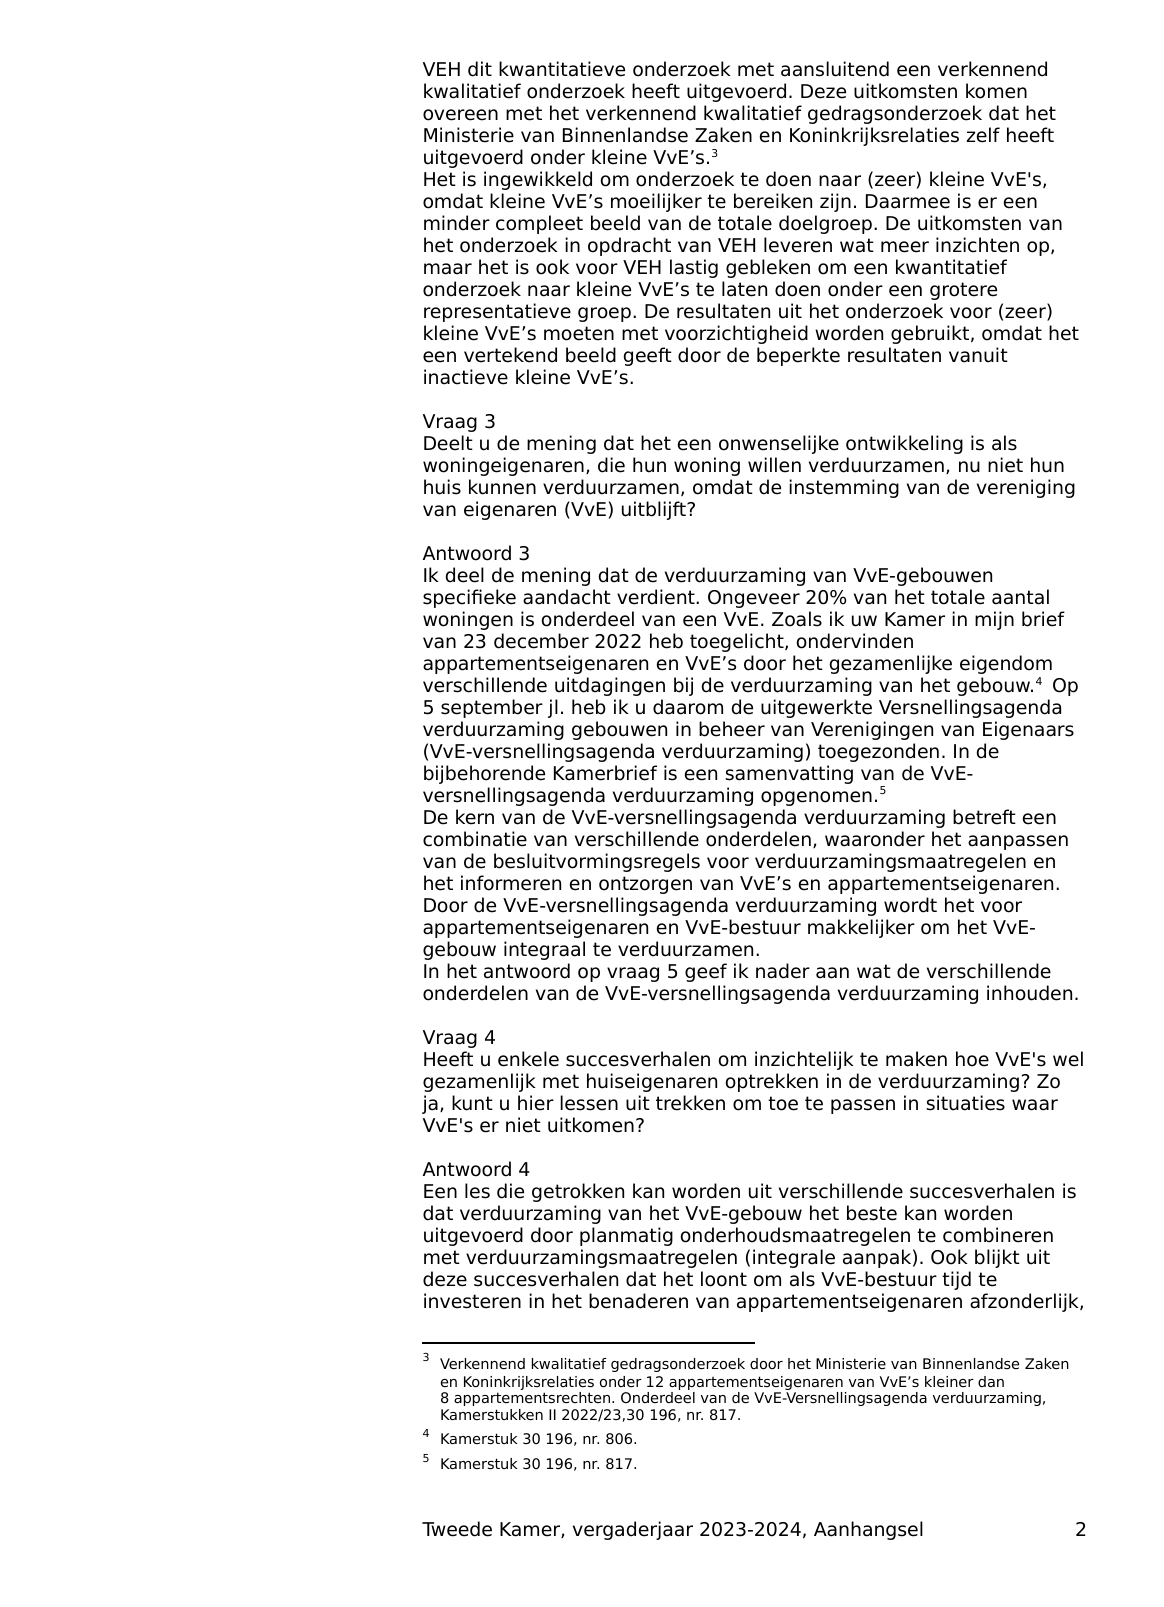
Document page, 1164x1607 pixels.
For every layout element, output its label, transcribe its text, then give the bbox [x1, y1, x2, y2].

text VEH dit kwantitatieve onderzoek met aansluitend een verkennend kwalitatief onderzoek heeft uitgevoerd. Deze uitkomsten komen overeen met het verkennend kwalitatief gedragsonderzoek dat het Ministerie van Binnenlandse Zaken en Koninkrijksrelaties zelf heeft uitgevoerd onder kleine VvE’s. [422, 59, 1087, 169]
text Heeft u enkele succesverhalen om inzichtelijk te maken hoe VvE's wel gezamenlijk met huiseigenaren optrekken in de verduurzaming? Zo ja, kunt u hier lessen uit trekken om toe te passen in situaties waar VvE's er niet uitkomen? [422, 1049, 1087, 1137]
text Een les die getrokken kan worden uit verschillende succesverhalen is dat verduurzaming van het VvE-gebouw het beste kan worden uitgevoerd door planmatig onderhoudsmaatregelen te combineren met verduurzamingsmaatregelen (integrale aanpak). Ook blijkt uit deze succesverhalen dat het loont om als VvE-bestuur tijd te investeren in het benaderen van appartementseigenaren afzonderlijk, [422, 1181, 1087, 1313]
text Kamerstuk 30 196, nr. 806. [422, 1427, 1087, 1449]
text Het is ingewikkeld om onderzoek te doen naar (zeer) kleine VvE's, omdat kleine VvE’s moeilijker te bereiken zijn. Daarmee is er een minder compleet beeld van de totale doelgroep. De uitkomsten van het onderzoek in opdracht van VEH leveren wat meer inzichten op, maar het is ook voor VEH lastig gebleken om een kwantitatief onderzoek naar kleine VvE’s te laten doen onder een grotere representatieve groep. De resultaten uit het onderzoek voor (zeer) kleine VvE’s moeten met voorzichtigheid worden gebruikt, omdat het een vertekend beeld geeft door de beperkte resultaten vanuit inactieve kleine VvE’s. [422, 169, 1087, 389]
text In het antwoord op vraag 5 geef ik nader aan wat de verschillende onderdelen van de VvE-versnellingsagenda verduurzaming inhouden. [422, 961, 1087, 1004]
text Ik deel de mening dat de verduurzaming van VvE-gebouwen specifieke aandacht verdient. Ongeveer 20% van het totale aantal woningen is onderdeel van een VvE. Zoals ik uw Kamer in mijn brief van 23 december 2022 heb toegelicht, ondervinden appartementseigenaren en VvE’s door het gezamenlijke eigendom verschillende uitdagingen bij de verduurzaming van het gebouw. Op 5 september jl. heb ik u daarom de uitgewerkte Versnellingsagenda verduurzaming gebouwen in beheer van Verenigingen van Eigenaars (VvE-versnellingsagenda verduurzaming) toegezonden. In de bijbehorende Kamerbrief is een samenvatting van de VvE-versnellingsagenda verduurzaming opgenomen. [422, 565, 1087, 807]
text Kamerstuk 30 196, nr. 817. [422, 1452, 1087, 1474]
text Antwoord 3 [422, 543, 1087, 565]
text Vraag 4 [422, 1027, 1087, 1049]
text Deelt u de mening dat het een onwenselijke ontwikkeling is als woningeigenaren, die hun woning willen verduurzamen, nu niet hun huis kunnen verduurzamen, omdat de instemming van de vereniging van eigenaren (VvE) uitblijft? [422, 433, 1087, 521]
text Verkennend kwalitatief gedragsonderzoek door het Ministerie van Binnenlandse Zaken en Koninkrijksrelaties onder 12 appartementseigenaren van VvE’s kleiner dan 8 appartementsrechten. Onderdeel van de VvE-Versnellingsagenda verduurzaming, Kamerstukken II 2022/23,30 196, nr. 817. [422, 1352, 1087, 1424]
text De kern van de VvE-versnellingsagenda verduurzaming betreft een combinatie van verschillende onderdelen, waaronder het aanpassen van de besluitvormingsregels voor verduurzamingsmaatregelen en het informeren en ontzorgen van VvE’s en appartementseigenaren. Door de VvE-versnellingsagenda verduurzaming wordt het voor appartementseigenaren en VvE-bestuur makkelijker om het VvE-gebouw integraal te verduurzamen. [422, 807, 1087, 961]
text Vraag 3 [422, 411, 1087, 433]
text Antwoord 4 [422, 1159, 1087, 1181]
